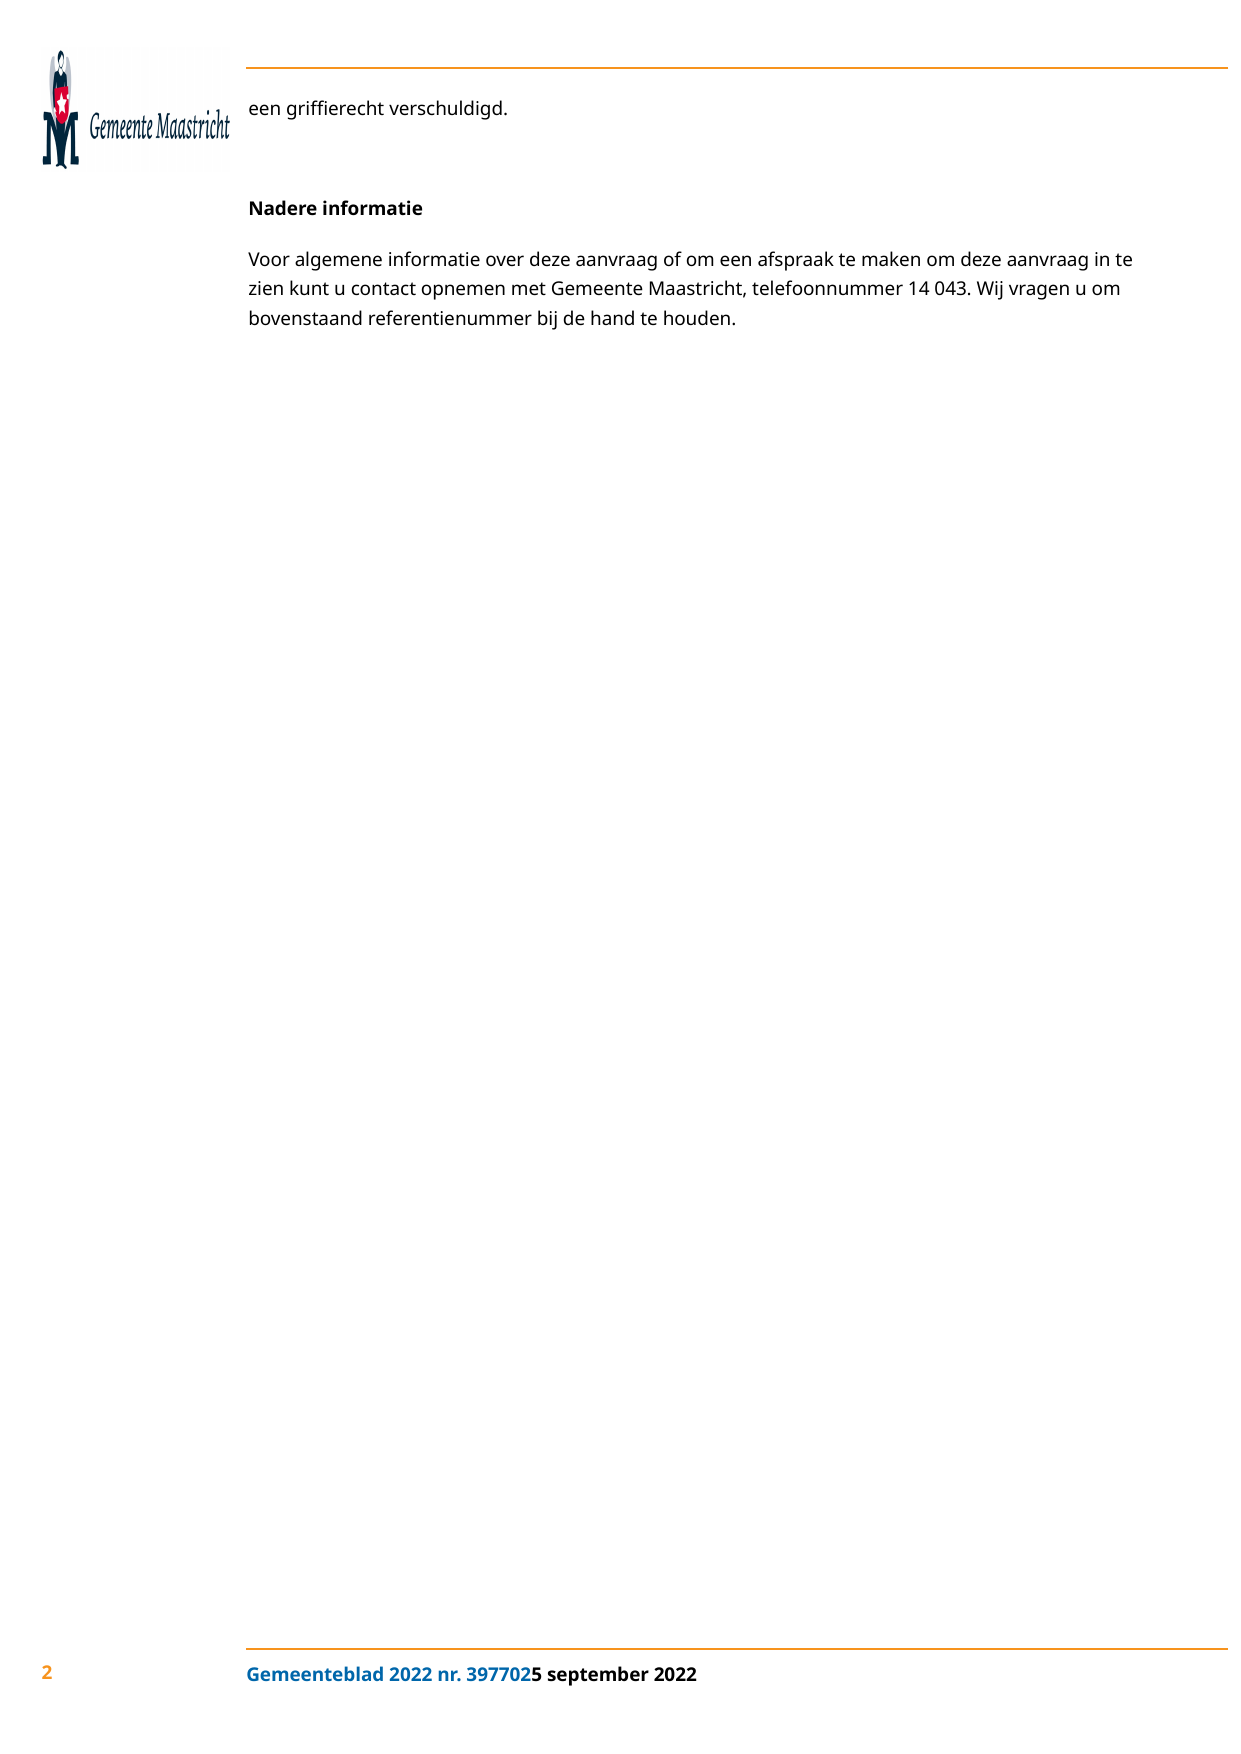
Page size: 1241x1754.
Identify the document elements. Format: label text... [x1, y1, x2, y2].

text een griffierecht verschuldigd. [248, 95, 1152, 121]
picture [41, 47, 231, 172]
text Nadere informatie [248, 196, 1152, 221]
text Voor algemene informatie over deze aanvraag of om een afspraak te maken om deze aanvraag in te zien kunt u contact opnemen met Gemeente Maastricht, telefoonnummer 14 043. Wij vragen u om bovenstaand referentienummer bij de hand te houden. [248, 246, 1152, 331]
